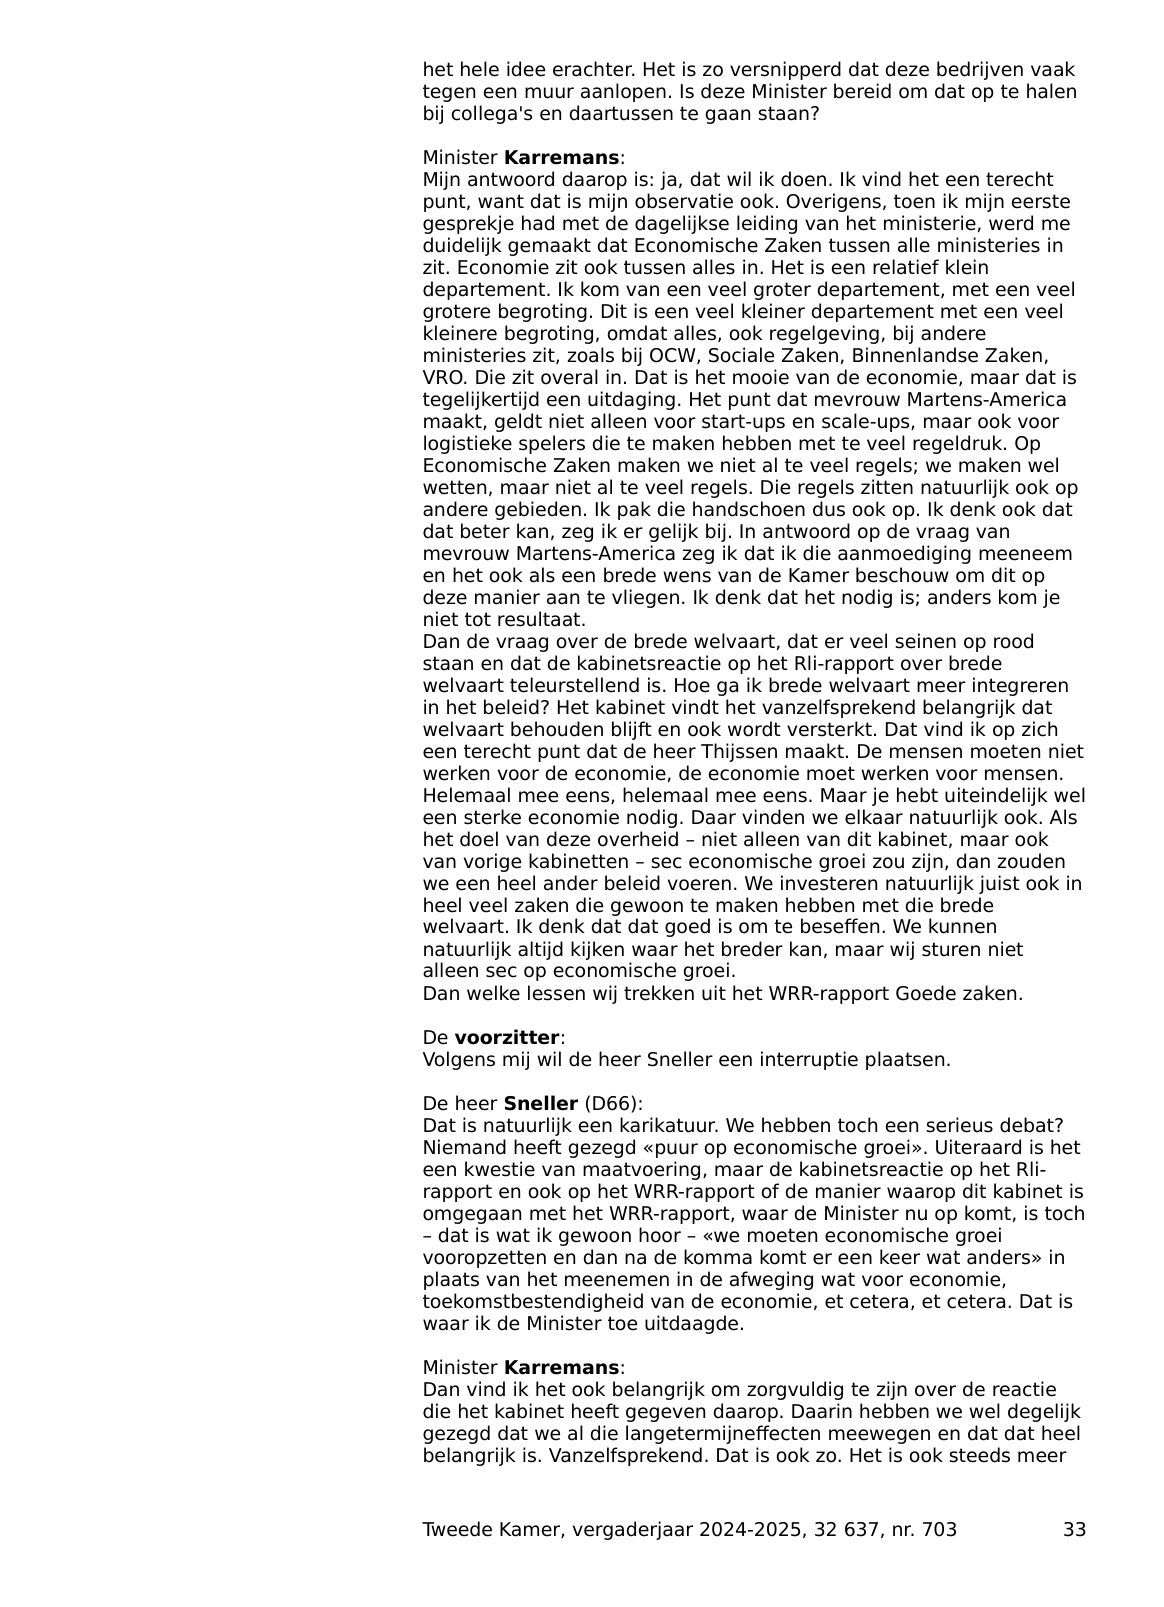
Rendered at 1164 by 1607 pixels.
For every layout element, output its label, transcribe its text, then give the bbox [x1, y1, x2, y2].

text Dan vind ik het ook belangrijk om zorgvuldig te zijn over de reactie die het kabinet heeft gegeven daarop. Daarin hebben we wel degelijk gezegd dat we al die langetermijneffecten meewegen en dat dat heel belangrijk is. Vanzelfsprekend. Dat is ook zo. Het is ook steeds meer [422, 1379, 1087, 1467]
text het hele idee erachter. Het is zo versnipperd dat deze bedrijven vaak tegen een muur aanlopen. Is deze Minister bereid om dat op te halen bij collega's en daartussen te gaan staan? [422, 59, 1087, 125]
text Minister Karremans: [422, 147, 1087, 169]
text De heer Sneller (D66): [422, 1093, 1087, 1115]
text De voorzitter: [422, 1027, 1087, 1048]
text Dan de vraag over de brede welvaart, dat er veel seinen op rood staan en dat de kabinetsreactie op het Rli-rapport over brede welvaart teleurstellend is. Hoe ga ik brede welvaart meer integreren in het beleid? Het kabinet vindt het vanzelfsprekend belangrijk dat welvaart behouden blijft en ook wordt versterkt. Dat vind ik op zich een terecht punt dat de heer Thijssen maakt. De mensen moeten niet werken voor de economie, de economie moet werken voor mensen. Helemaal mee eens, helemaal mee eens. Maar je hebt uiteindelijk wel een sterke economie nodig. Daar vinden we elkaar natuurlijk ook. Als het doel van deze overheid – niet alleen van dit kabinet, maar ook van vorige kabinetten – sec economische groei zou zijn, dan zouden we een heel ander beleid voeren. We investeren natuurlijk juist ook in heel veel zaken die gewoon te maken hebben met die brede welvaart. Ik denk dat dat goed is om te beseffen. We kunnen natuurlijk altijd kijken waar het breder kan, maar wij sturen niet alleen sec op economische groei. [422, 631, 1087, 982]
text Dat is natuurlijk een karikatuur. We hebben toch een serieus debat? Niemand heeft gezegd «puur op economische groei». Uiteraard is het een kwestie van maatvoering, maar de kabinetsreactie op het Rli-rapport en ook op het WRR-rapport of de manier waarop dit kabinet is omgegaan met het WRR-rapport, waar de Minister nu op komt, is toch – dat is wat ik gewoon hoor – «we moeten economische groei vooropzetten en dan na de komma komt er een keer wat anders» in plaats van het meenemen in de afweging wat voor economie, toekomstbestendigheid van de economie, et cetera, et cetera. Dat is waar ik de Minister toe uitdaagde. [422, 1115, 1087, 1334]
text Volgens mij wil de heer Sneller een interruptie plaatsen. [422, 1048, 1087, 1071]
text Mijn antwoord daarop is: ja, dat wil ik doen. Ik vind het een terecht punt, want dat is mijn observatie ook. Overigens, toen ik mijn eerste gesprekje had met de dagelijkse leiding van het ministerie, werd me duidelijk gemaakt dat Economische Zaken tussen alle ministeries in zit. Economie zit ook tussen alles in. Het is een relatief klein departement. Ik kom van een veel groter departement, met een veel grotere begroting. Dit is een veel kleiner departement met een veel kleinere begroting, omdat alles, ook regelgeving, bij andere ministeries zit, zoals bij OCW, Sociale Zaken, Binnenlandse Zaken, VRO. Die zit overal in. Dat is het mooie van de economie, maar dat is tegelijkertijd een uitdaging. Het punt dat mevrouw Martens-America maakt, geldt niet alleen voor start-ups en scale-ups, maar ook voor logistieke spelers die te maken hebben met te veel regeldruk. Op Economische Zaken maken we niet al te veel regels; we maken wel wetten, maar niet al te veel regels. Die regels zitten natuurlijk ook op andere gebieden. Ik pak die handschoen dus ook op. Ik denk ook dat dat beter kan, zeg ik er gelijk bij. In antwoord op de vraag van mevrouw Martens-America zeg ik dat ik die aanmoediging meeneem en het ook als een brede wens van de Kamer beschouw om dit op deze manier aan te vliegen. Ik denk dat het nodig is; anders kom je niet tot resultaat. [422, 169, 1087, 631]
text Minister Karremans: [422, 1357, 1087, 1379]
text Dan welke lessen wij trekken uit het WRR-rapport Goede zaken. [422, 982, 1087, 1004]
